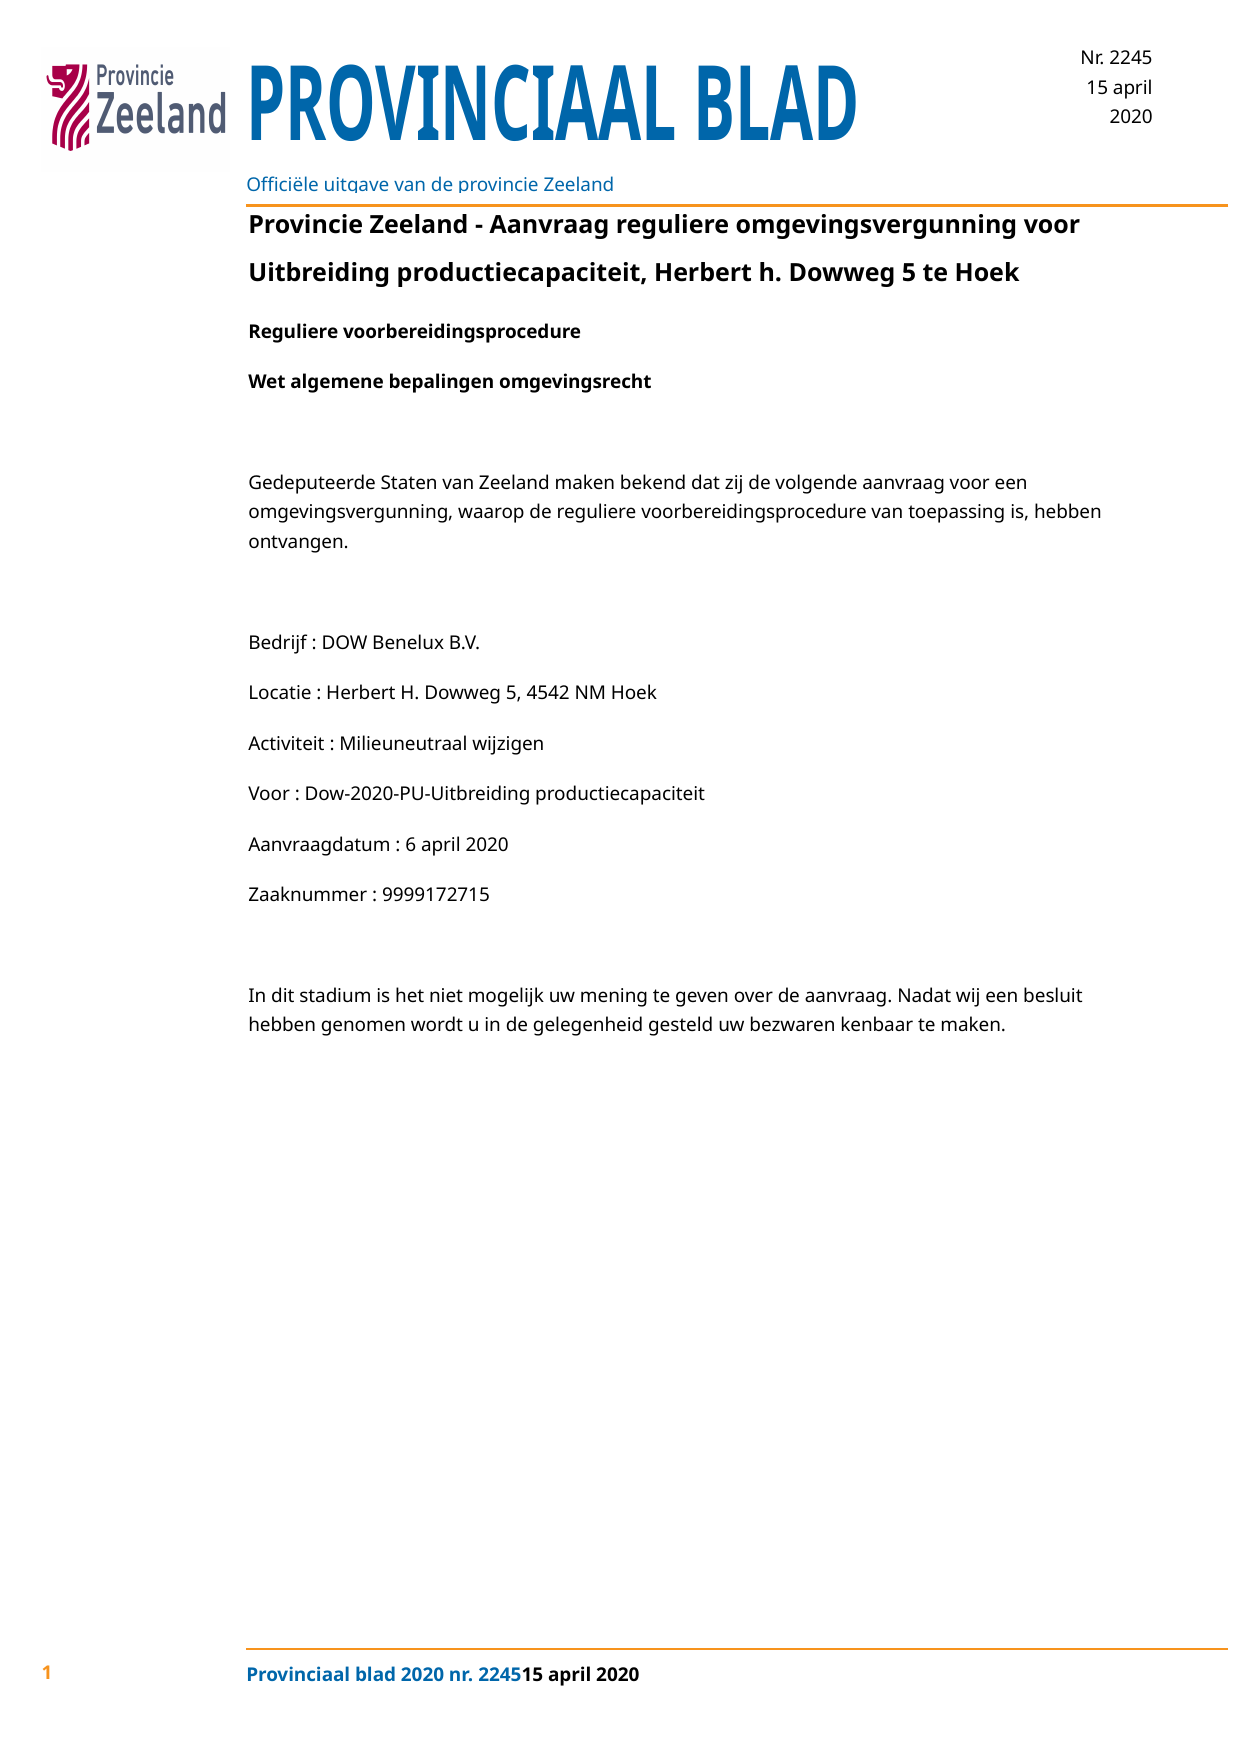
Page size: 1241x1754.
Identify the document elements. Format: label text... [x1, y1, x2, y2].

text In dit stadium is het niet mogelijk uw mening te geven over de aanvraag. Nadat wij een besluit hebben genomen wordt u in de gelegenheid gesteld uw bezwaren kenbaar te maken. [248, 982, 1152, 1037]
text Locatie : Herbert H. Dowweg 5, 4542 NM Hoek [248, 679, 1152, 705]
text Gedeputeerde Staten van Zeeland maken bekend dat zij de volgende aanvraag voor een omgevingsvergunning, waarop de reguliere voorbereidingsprocedure van toepassing is, hebben ontvangen. [248, 469, 1152, 554]
text Voor : Dow-2020-PU-Uitbreiding productiecapaciteit [248, 780, 1152, 806]
picture [41, 47, 231, 172]
text Provincie Zeeland - Aanvraag reguliere omgevingsvergunning voor Uitbreiding productiecapaciteit, Herbert h. Dowweg 5 te Hoek [248, 207, 1152, 288]
text Aanvraagdatum : 6 april 2020 [248, 831, 1152, 857]
text Reguliere voorbereidingsprocedure [248, 318, 1152, 344]
text Zaaknummer : 9999172715 [248, 881, 1152, 907]
text Bedrijf : DOW Benelux B.V. [248, 629, 1152, 655]
text Activiteit : Milieuneutraal wijzigen [248, 730, 1152, 756]
text Wet algemene bepalingen omgevingsrecht [248, 368, 1152, 394]
